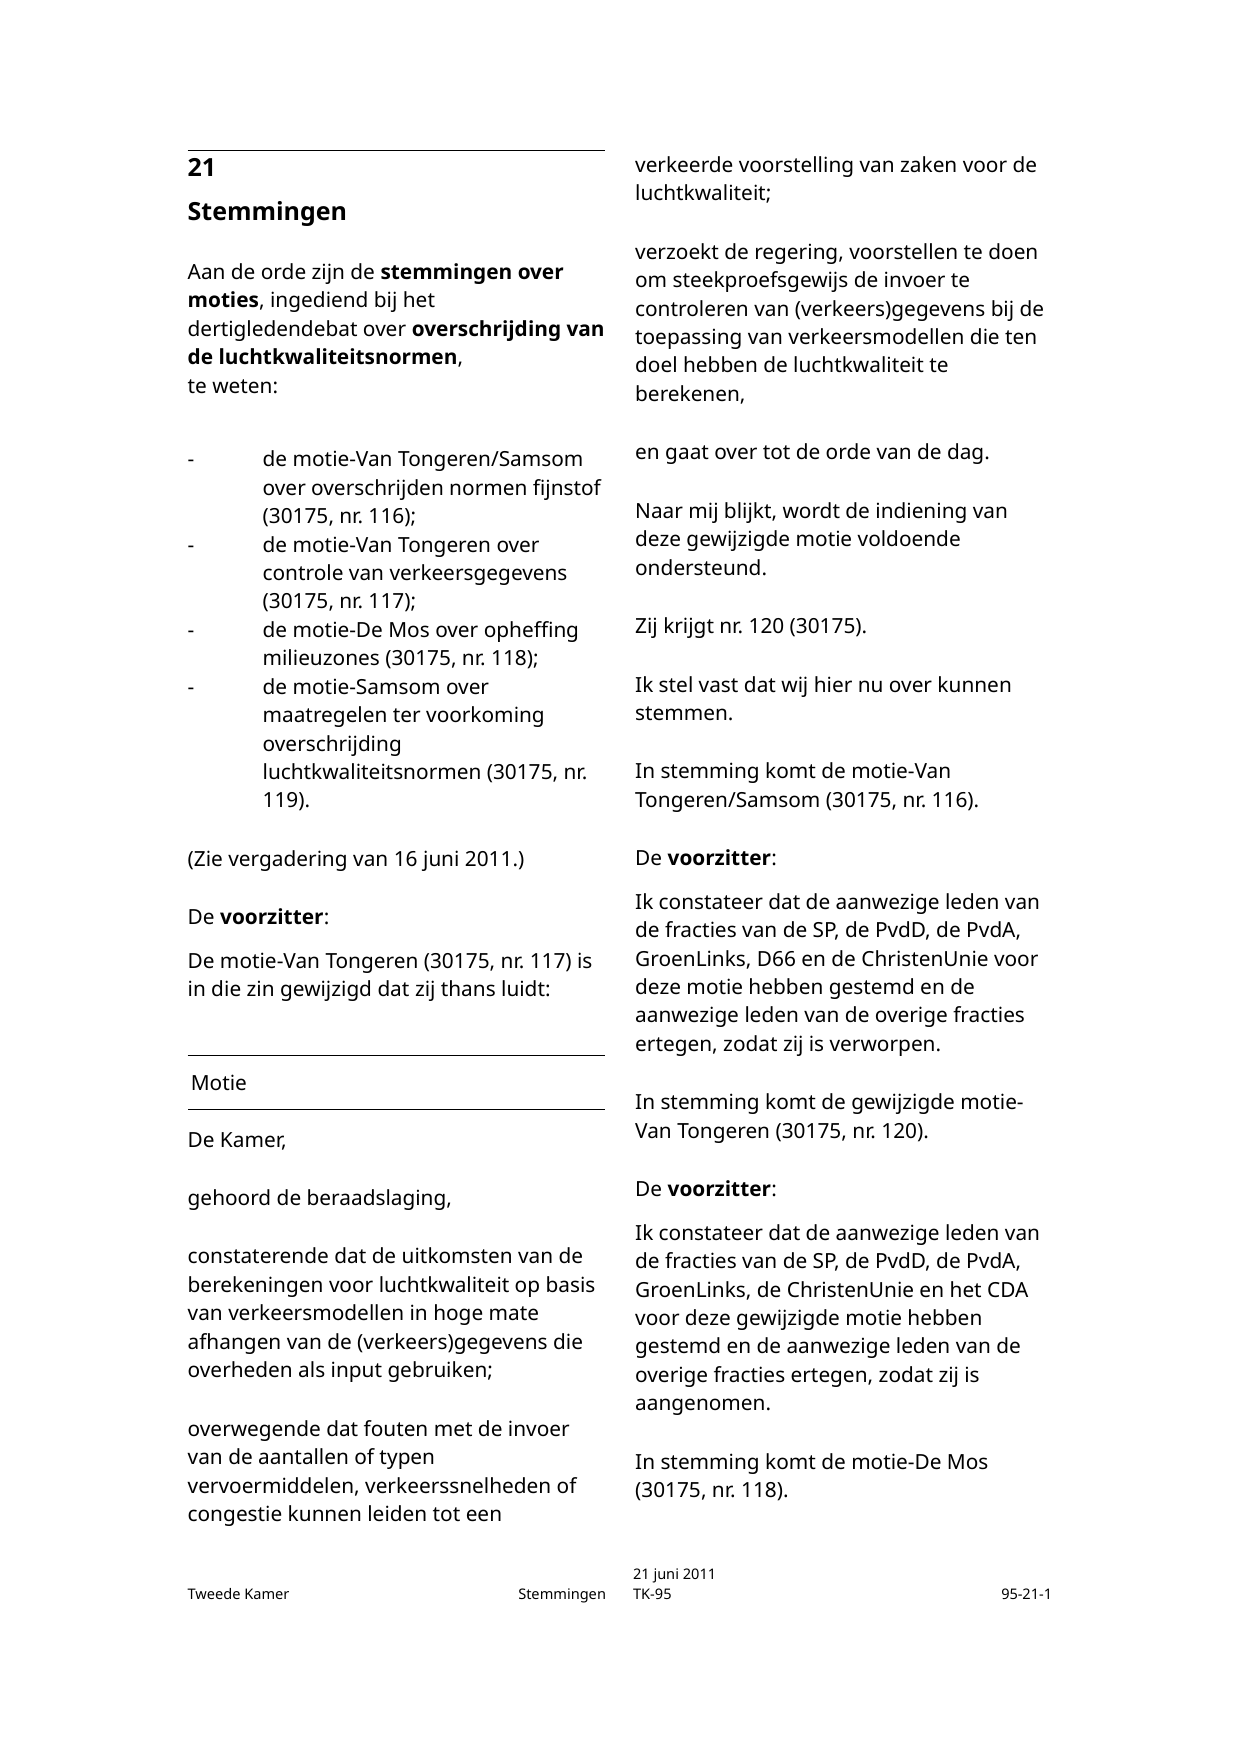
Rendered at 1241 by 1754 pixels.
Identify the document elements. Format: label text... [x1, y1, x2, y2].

text en gaat over tot de orde van de dag. [635, 437, 1053, 466]
list de motie-Van Tongeren/Samsom over overschrijden normen fijnstof (30175, nr. 116); [187, 444, 605, 530]
text De Kamer, [187, 1125, 605, 1153]
text Naar mij blijkt, wordt de indiening van deze gewijzigde motie voldoende ondersteund. [635, 496, 1053, 581]
subtitle Motie [187, 1056, 605, 1110]
text gehoord de beraadslaging, [187, 1183, 605, 1212]
text overwegende dat fouten met de invoer van de aantallen of typen vervoermiddelen, verkeerssnelheden of congestie kunnen leiden tot een [187, 1414, 605, 1528]
text (Zie vergadering van 16 juni 2011.) [187, 844, 605, 872]
text In stemming komt de motie-Van Tongeren/Samsom (30175, nr. 116). [635, 757, 1053, 813]
text De voorzitter: [635, 843, 1053, 872]
text constaterende dat de uitkomsten van de berekeningen voor luchtkwaliteit op basis van verkeersmodellen in hoge mate afhangen van de (verkeers)gegevens die overheden als input gebruiken; [187, 1242, 605, 1384]
text De voorzitter: [635, 1174, 1053, 1203]
text Ik constateer dat de aanwezige leden van de fracties van de SP, de PvdD, de PvdA, GroenLinks, de ChristenUnie en het CDA voor deze gewijzigde motie hebben gestemd en de aanwezige leden van de overige fracties ertegen, zodat zij is aangenomen. [635, 1218, 1053, 1417]
text Aan de orde zijn de stemmingen over moties, ingediend bij het dertigledendebat over overschrijding van de luchtkwaliteitsnormen, [187, 257, 605, 371]
text 21 [187, 151, 605, 184]
text Ik constateer dat de aanwezige leden van de fracties van de SP, de PvdD, de PvdA, GroenLinks, D66 en de ChristenUnie voor deze motie hebben gestemd en de aanwezige leden van de overige fracties ertegen, zodat zij is verworpen. [635, 887, 1053, 1057]
text In stemming komt de motie-De Mos (30175, nr. 118). [635, 1447, 1053, 1504]
text De voorzitter: [187, 902, 605, 931]
text te weten: [187, 371, 605, 399]
list de motie-Samsom over maatregelen ter voorkoming overschrijding luchtkwaliteitsnormen (30175, nr. 119). [187, 672, 605, 814]
text In stemming komt de gewijzigde motie-Van Tongeren (30175, nr. 120). [635, 1087, 1053, 1144]
text verzoekt de regering, voorstellen te doen om steekproefsgewijs de invoer te controleren van (verkeers)gegevens bij de toepassing van verkeersmodellen die ten doel hebben de luchtkwaliteit te berekenen, [635, 237, 1053, 407]
text De motie-Van Tongeren (30175, nr. 117) is in die zin gewijzigd dat zij thans luidt: [187, 946, 605, 1003]
text Ik stel vast dat wij hier nu over kunnen stemmen. [635, 670, 1053, 727]
text Stemmingen [187, 193, 605, 227]
list de motie-De Mos over opheffing milieuzones (30175, nr. 118); [187, 615, 605, 672]
list de motie-Van Tongeren over controle van verkeersgegevens (30175, nr. 117); [187, 530, 605, 615]
text Zij krijgt nr. 120 (30175). [635, 611, 1053, 640]
text verkeerde voorstelling van zaken voor de luchtkwaliteit; [635, 150, 1053, 207]
